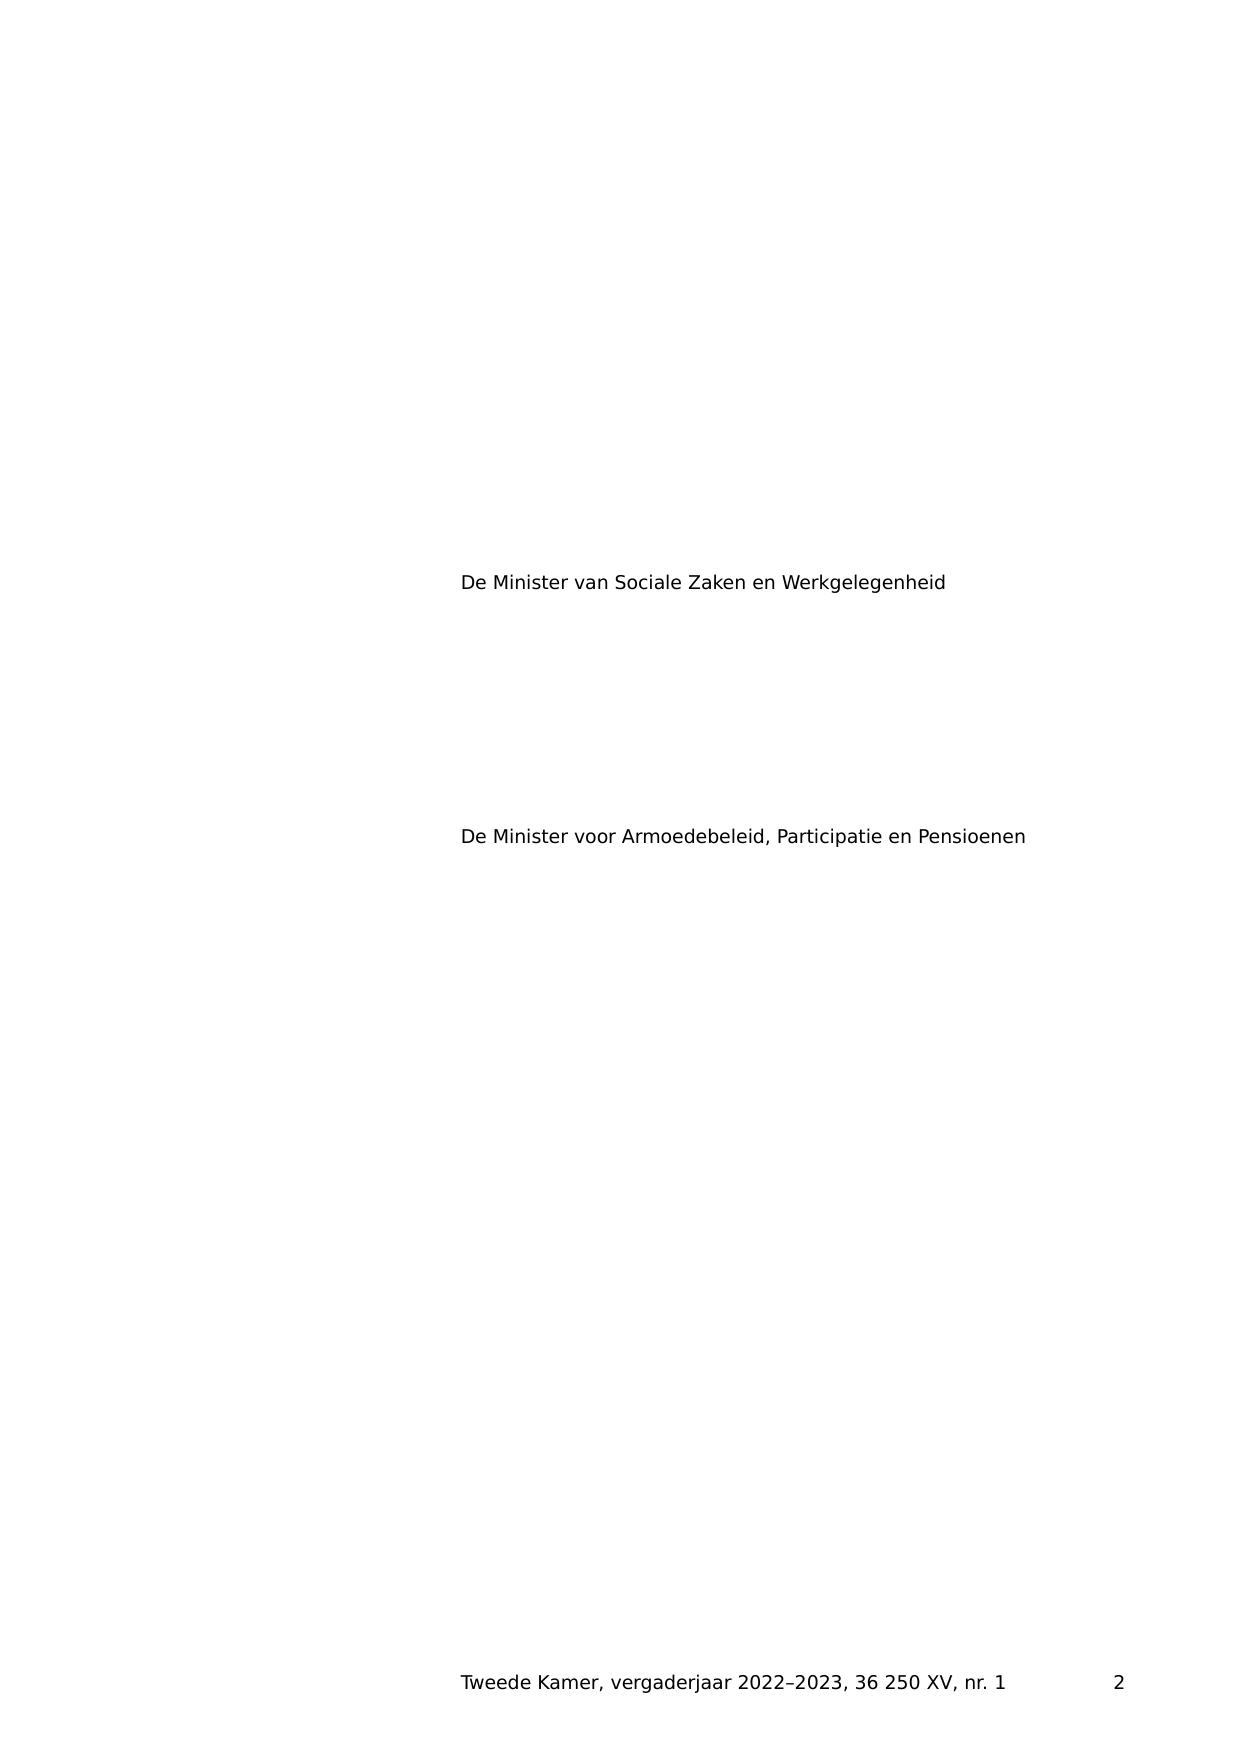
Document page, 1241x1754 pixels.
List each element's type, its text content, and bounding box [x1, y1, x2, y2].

text De Minister voor Armoedebeleid, Participatie en Pensioenen [461, 826, 1125, 848]
text De Minister van Sociale Zaken en Werkgelegenheid [461, 572, 1125, 594]
